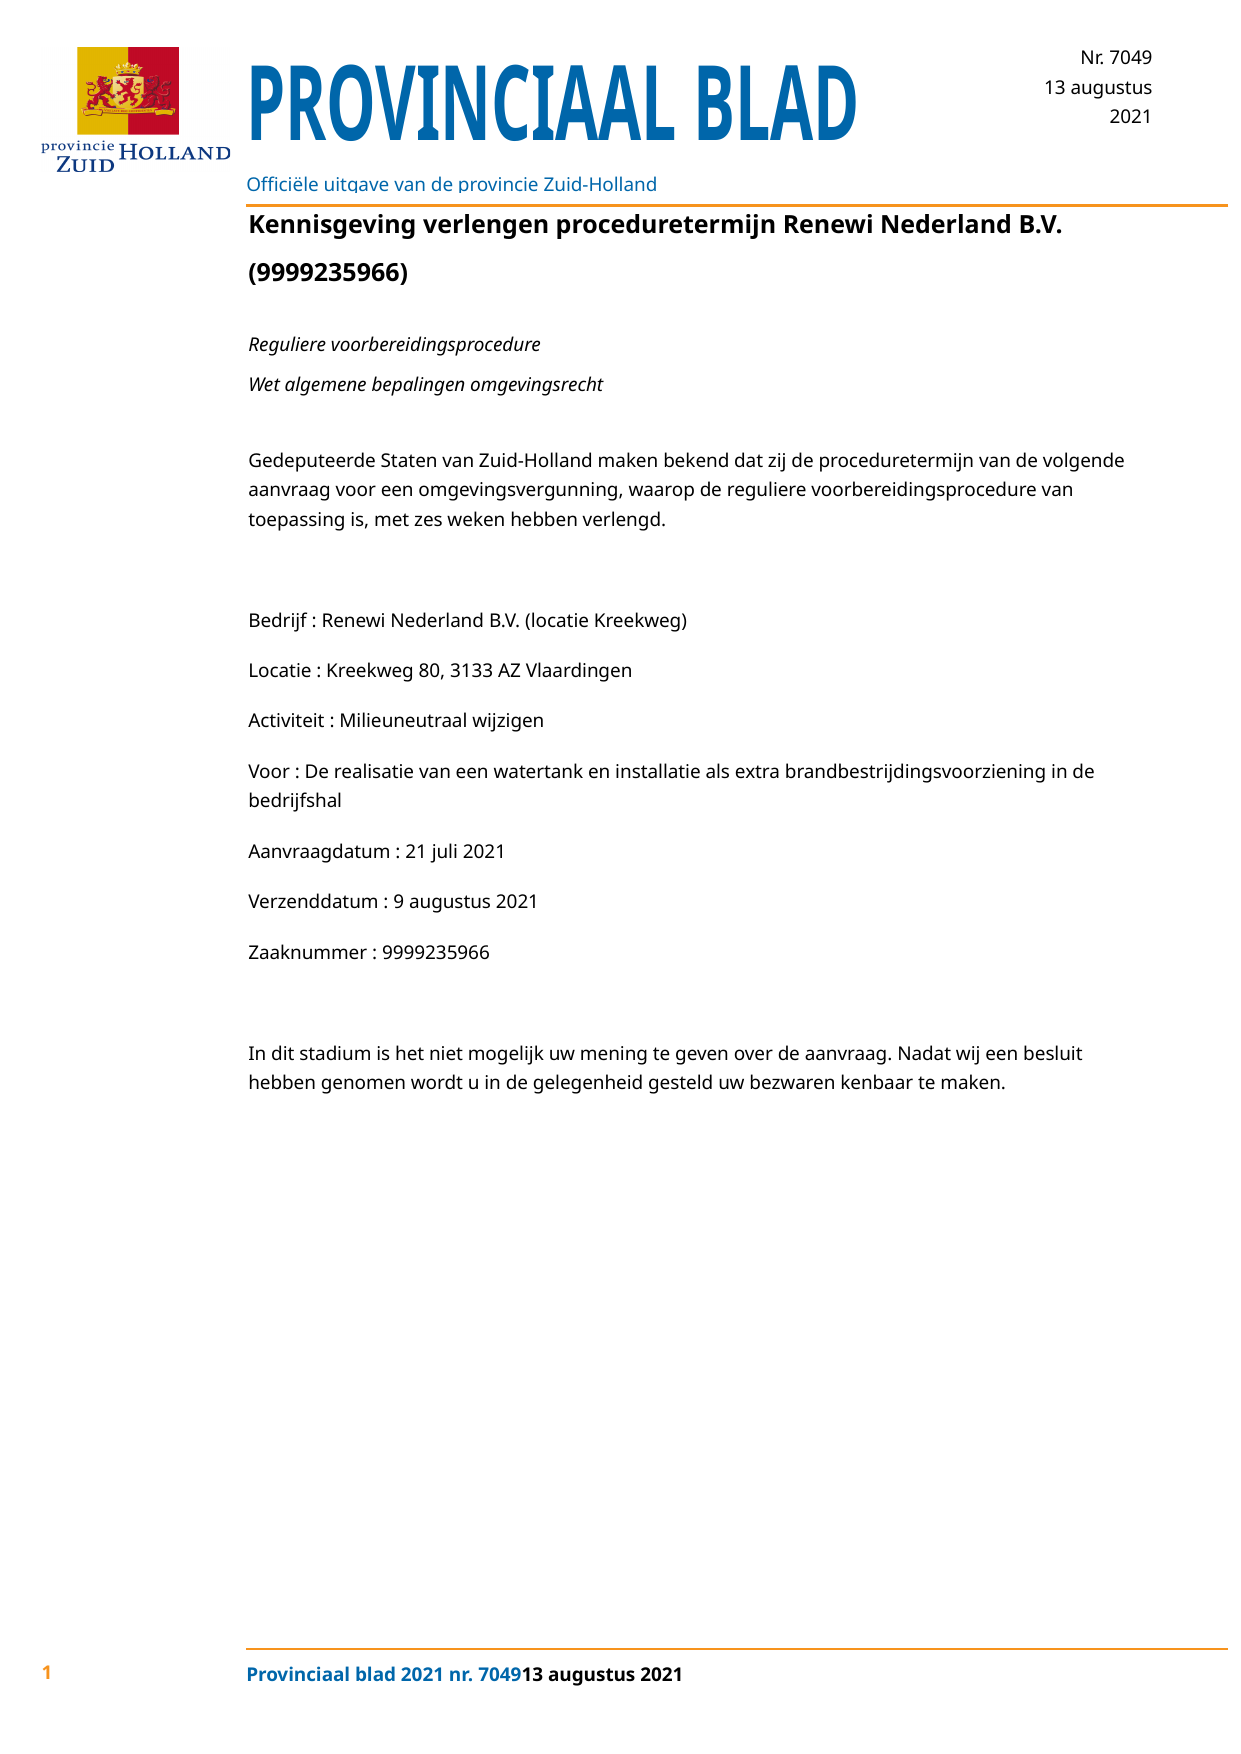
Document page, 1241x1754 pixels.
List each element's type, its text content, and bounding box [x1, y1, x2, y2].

picture [41, 47, 231, 172]
text Reguliere voorbereidingsprocedure [248, 331, 1152, 357]
text Gedeputeerde Staten van Zuid-Holland maken bekend dat zij de proceduretermijn van de volgende aanvraag voor een omgevingsvergunning, waarop de reguliere voorbereidingsprocedure van toepassing is, met zes weken hebben verlengd. [248, 447, 1152, 532]
text In dit stadium is het niet mogelijk uw mening te geven over de aanvraag. Nadat wij een besluit hebben genomen wordt u in de gelegenheid gesteld uw bezwaren kenbaar te maken. [248, 1040, 1152, 1095]
text Voor : De realisatie van een watertank en installatie als extra brandbestrijdingsvoorziening in de bedrijfshal [248, 758, 1152, 813]
text Bedrijf : Renewi Nederland B.V. (locatie Kreekweg) [248, 607, 1152, 633]
text Aanvraagdatum : 21 juli 2021 [248, 838, 1152, 864]
text Verzenddatum : 9 augustus 2021 [248, 888, 1152, 914]
text Wet algemene bepalingen omgevingsrecht [248, 371, 1152, 396]
text Locatie : Kreekweg 80, 3133 AZ Vlaardingen [248, 657, 1152, 683]
text Activiteit : Milieuneutraal wijzigen [248, 708, 1152, 733]
text Zaaknummer : 9999235966 [248, 939, 1152, 965]
text Kennisgeving verlengen proceduretermijn Renewi Nederland B.V. (9999235966) [248, 207, 1152, 288]
